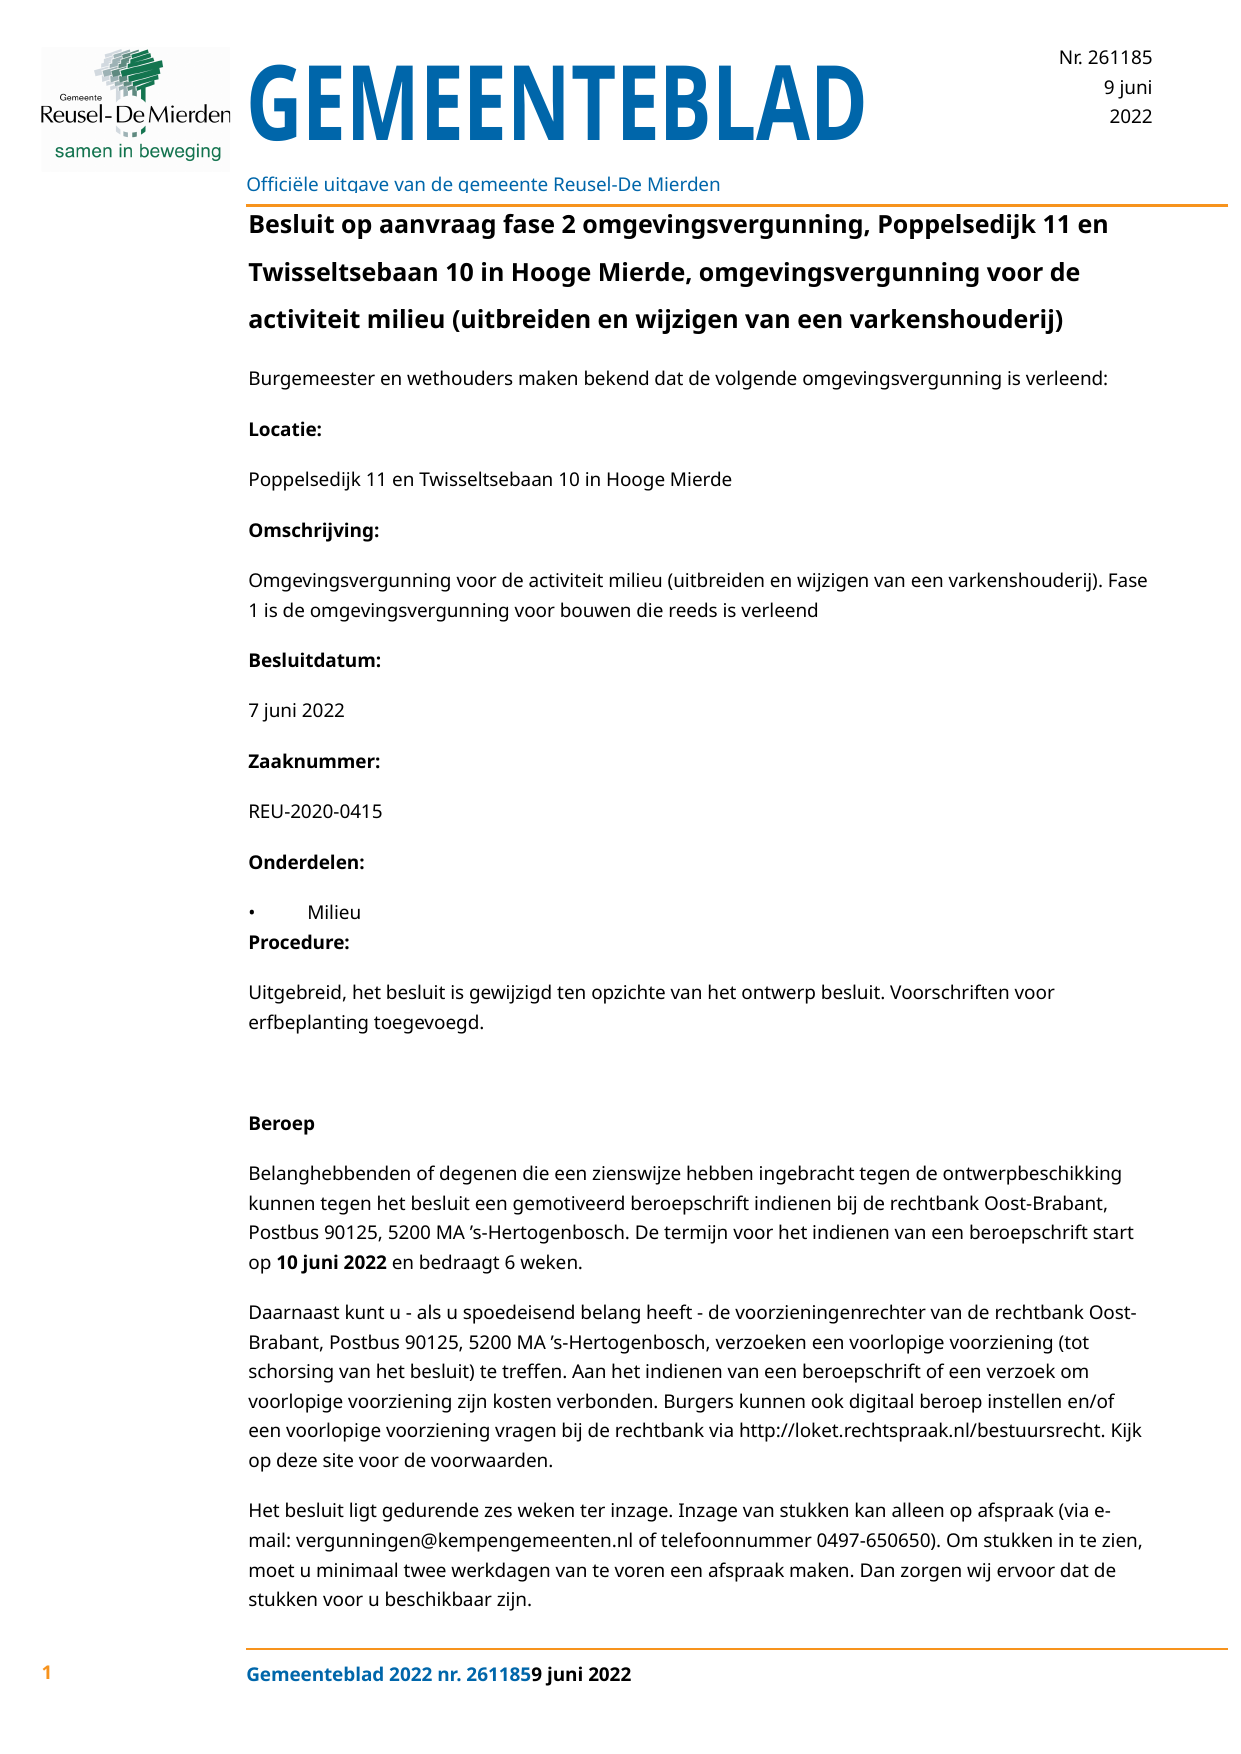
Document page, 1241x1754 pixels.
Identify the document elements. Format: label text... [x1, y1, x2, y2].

text Beroep [248, 1110, 1152, 1135]
list Milieu [248, 899, 1152, 925]
text Uitgebreid, het besluit is gewijzigd ten opzichte van het ontwerp besluit. Voorschriften voor erfbeplanting toegevoegd. [248, 979, 1152, 1034]
text Besluit op aanvraag fase 2 omgevingsvergunning, Poppelsedijk 11 en Twisseltsebaan 10 in Hooge Mierde, omgevingsvergunning voor de activiteit milieu (uitbreiden en wijzigen van een varkenshouderij) [248, 207, 1152, 336]
text 7 juni 2022 [248, 698, 1152, 723]
picture [41, 47, 231, 172]
text Besluitdatum: [248, 647, 1152, 673]
text Omschrijving: [248, 517, 1152, 542]
text Het besluit ligt gedurende zes weken ter inzage. Inzage van stukken kan alleen op afspraak (via e-mail: vergunningen@kempengemeenten.nl of telefoonnummer 0497-650650). Om stukken in te zien, moet u minimaal twee werkdagen van te voren een afspraak maken. Dan zorgen wij ervoor dat de stukken voor u beschikbaar zijn. [248, 1498, 1152, 1612]
text Daarnaast kunt u - als u spoedeisend belang heeft - de voorzieningenrechter van de rechtbank Oost-Brabant, Postbus 90125, 5200 MA ’s-Hertogenbosch, verzoeken een voorlopige voorziening (tot schorsing van het besluit) te treffen. Aan het indienen van een beroepschrift of een verzoek om voorlopige voorziening zijn kosten verbonden. Burgers kunnen ook digitaal beroep instellen en/of een voorlopige voorziening vragen bij de rechtbank via http://loket.rechtspraak.nl/bestuursrecht. Kijk op deze site voor de voorwaarden. [248, 1299, 1152, 1473]
text REU-2020-0415 [248, 798, 1152, 824]
text Burgemeester en wethouders maken bekend dat de volgende omgevingsvergunning is verleend: [248, 366, 1152, 391]
text Onderdelen: [248, 849, 1152, 874]
text Omgevingsvergunning voor de activiteit milieu (uitbreiden en wijzigen van een varkenshouderij). Fase 1 is de omgevingsvergunning voor bouwen die reeds is verleend [248, 567, 1152, 622]
text Zaaknummer: [248, 748, 1152, 774]
text Poppelsedijk 11 en Twisseltsebaan 10 in Hooge Mierde [248, 466, 1152, 492]
text Locatie: [248, 416, 1152, 442]
text Belanghebbenden of degenen die een zienswijze hebben ingebracht tegen de ontwerpbeschikking kunnen tegen het besluit een gemotiveerd beroepschrift indienen bij de rechtbank Oost-Brabant, Postbus 90125, 5200 MA ’s-Hertogenbosch. De termijn voor het indienen van een beroepschrift start op 10 juni 2022 en bedraagt 6 weken. [248, 1160, 1152, 1274]
text Procedure: [248, 929, 1152, 954]
